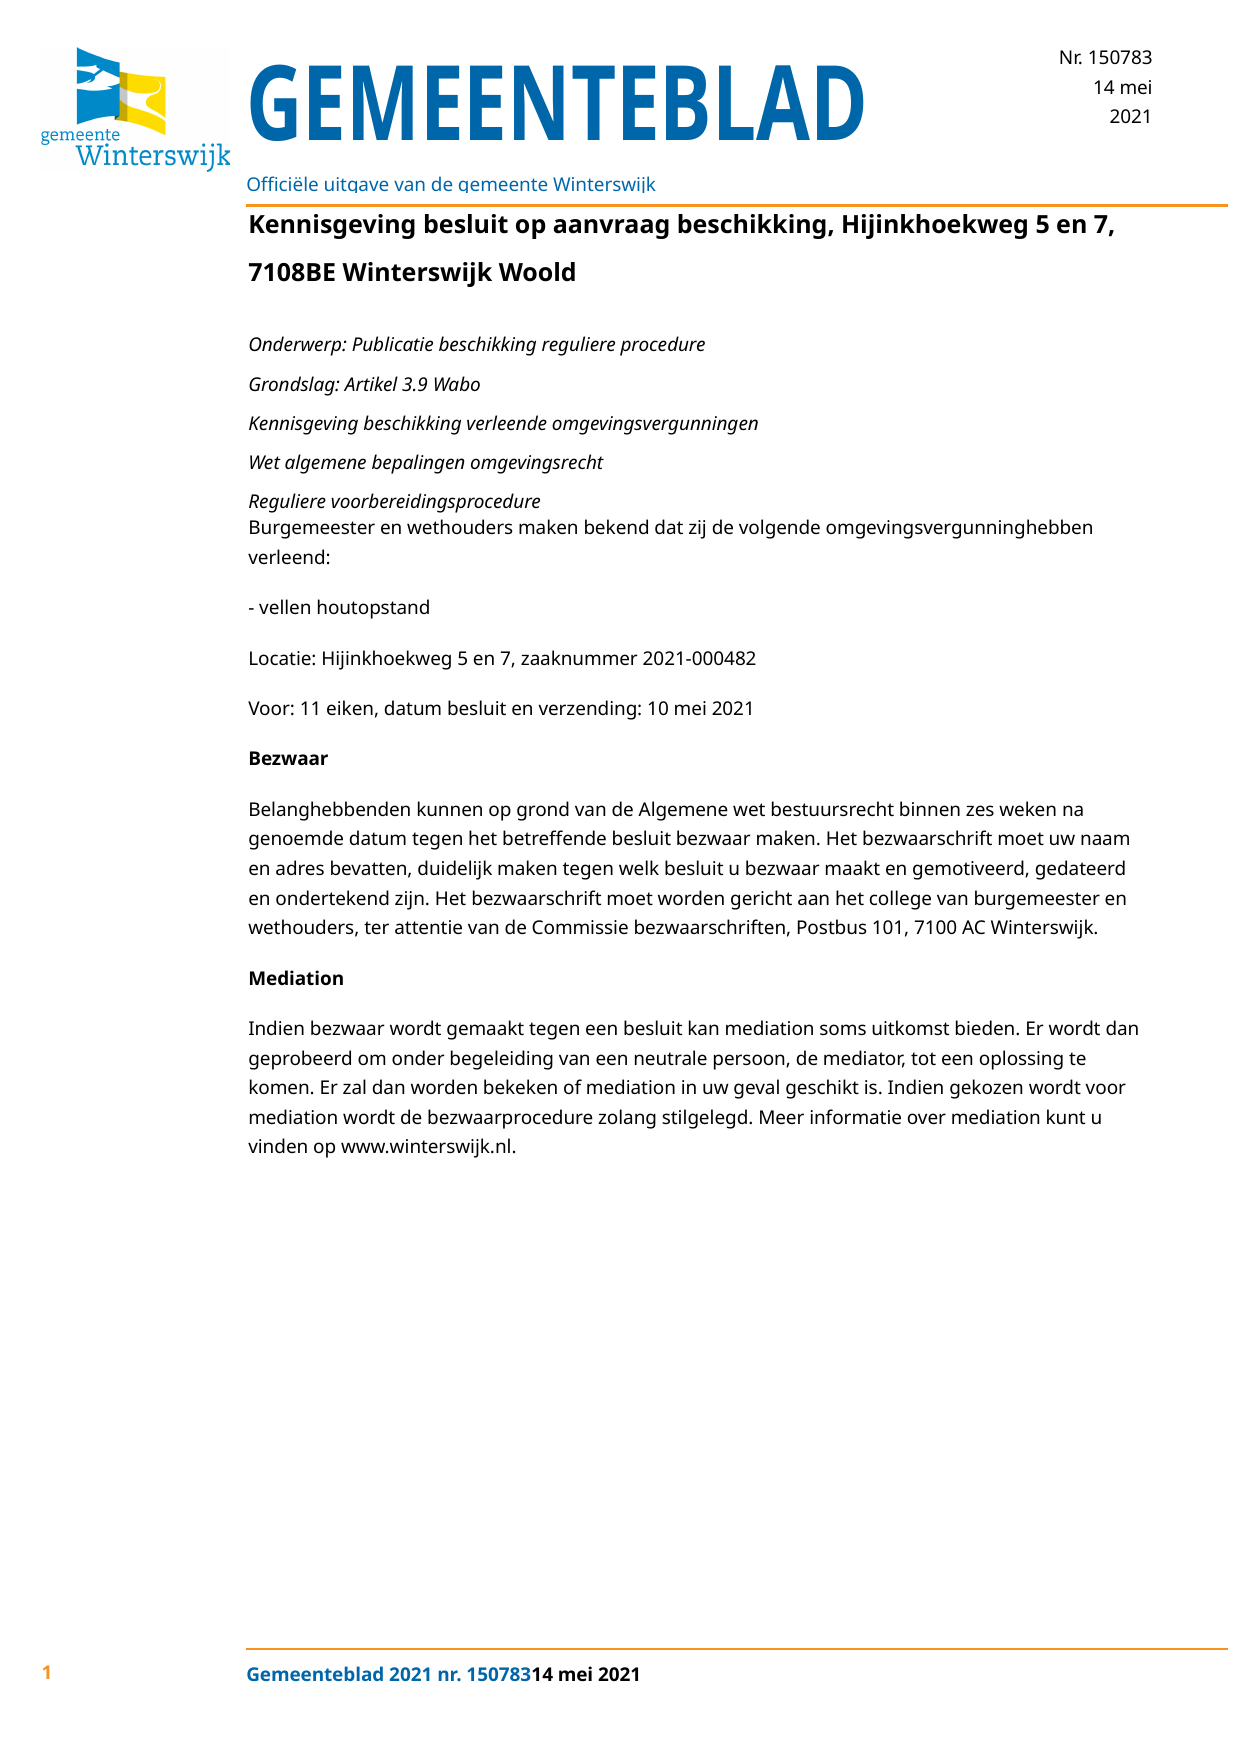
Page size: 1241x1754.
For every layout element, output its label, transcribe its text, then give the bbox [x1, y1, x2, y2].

text Grondslag: Artikel 3.9 Wabo [248, 371, 1152, 396]
text Reguliere voorbereidingsprocedure [248, 488, 1152, 514]
text Indien bezwaar wordt gemaakt tegen een besluit kan mediation soms uitkomst bieden. Er wordt dan geprobeerd om onder begeleiding van een neutrale persoon, de mediator, tot een oplossing te komen. Er zal dan worden bekeken of mediation in uw geval geschikt is. Indien gekozen wordt voor mediation wordt de bezwaarprocedure zolang stilgelegd. Meer informatie over mediation kunt u vinden op www.winterswijk.nl. [248, 1015, 1152, 1159]
text Locatie: Hijinkhoekweg 5 en 7, zaaknummer 2021-000482 [248, 645, 1152, 670]
text Onderwerp: Publicatie beschikking reguliere procedure [248, 331, 1152, 357]
text - vellen houtopstand [248, 594, 1152, 620]
text Kennisgeving besluit op aanvraag beschikking, Hijinkhoekweg 5 en 7, 7108BE Winterswijk Woold [248, 207, 1152, 288]
text Kennisgeving beschikking verleende omgevingsvergunningen [248, 410, 1152, 436]
text Burgemeester en wethouders maken bekend dat zij de volgende omgevingsvergunninghebben verleend: [248, 514, 1152, 569]
text Bezwaar [248, 746, 1152, 771]
text Belanghebbenden kunnen op grond van de Algemene wet bestuursrecht binnen zes weken na genoemde datum tegen het betreffende besluit bezwaar maken. Het bezwaarschrift moet uw naam en adres bevatten, duidelijk maken tegen welk besluit u bezwaar maakt en gemotiveerd, gedateerd en ondertekend zijn. Het bezwaarschrift moet worden gericht aan het college van burgemeester en wethouders, ter attentie van de Commissie bezwaarschriften, Postbus 101, 7100 AC Winterswijk. [248, 796, 1152, 940]
text Mediation [248, 965, 1152, 990]
text Wet algemene bepalingen omgevingsrecht [248, 449, 1152, 475]
picture [225, 153, 231, 162]
text Voor: 11 eiken, datum besluit en verzending: 10 mei 2021 [248, 695, 1152, 721]
picture [41, 47, 231, 172]
